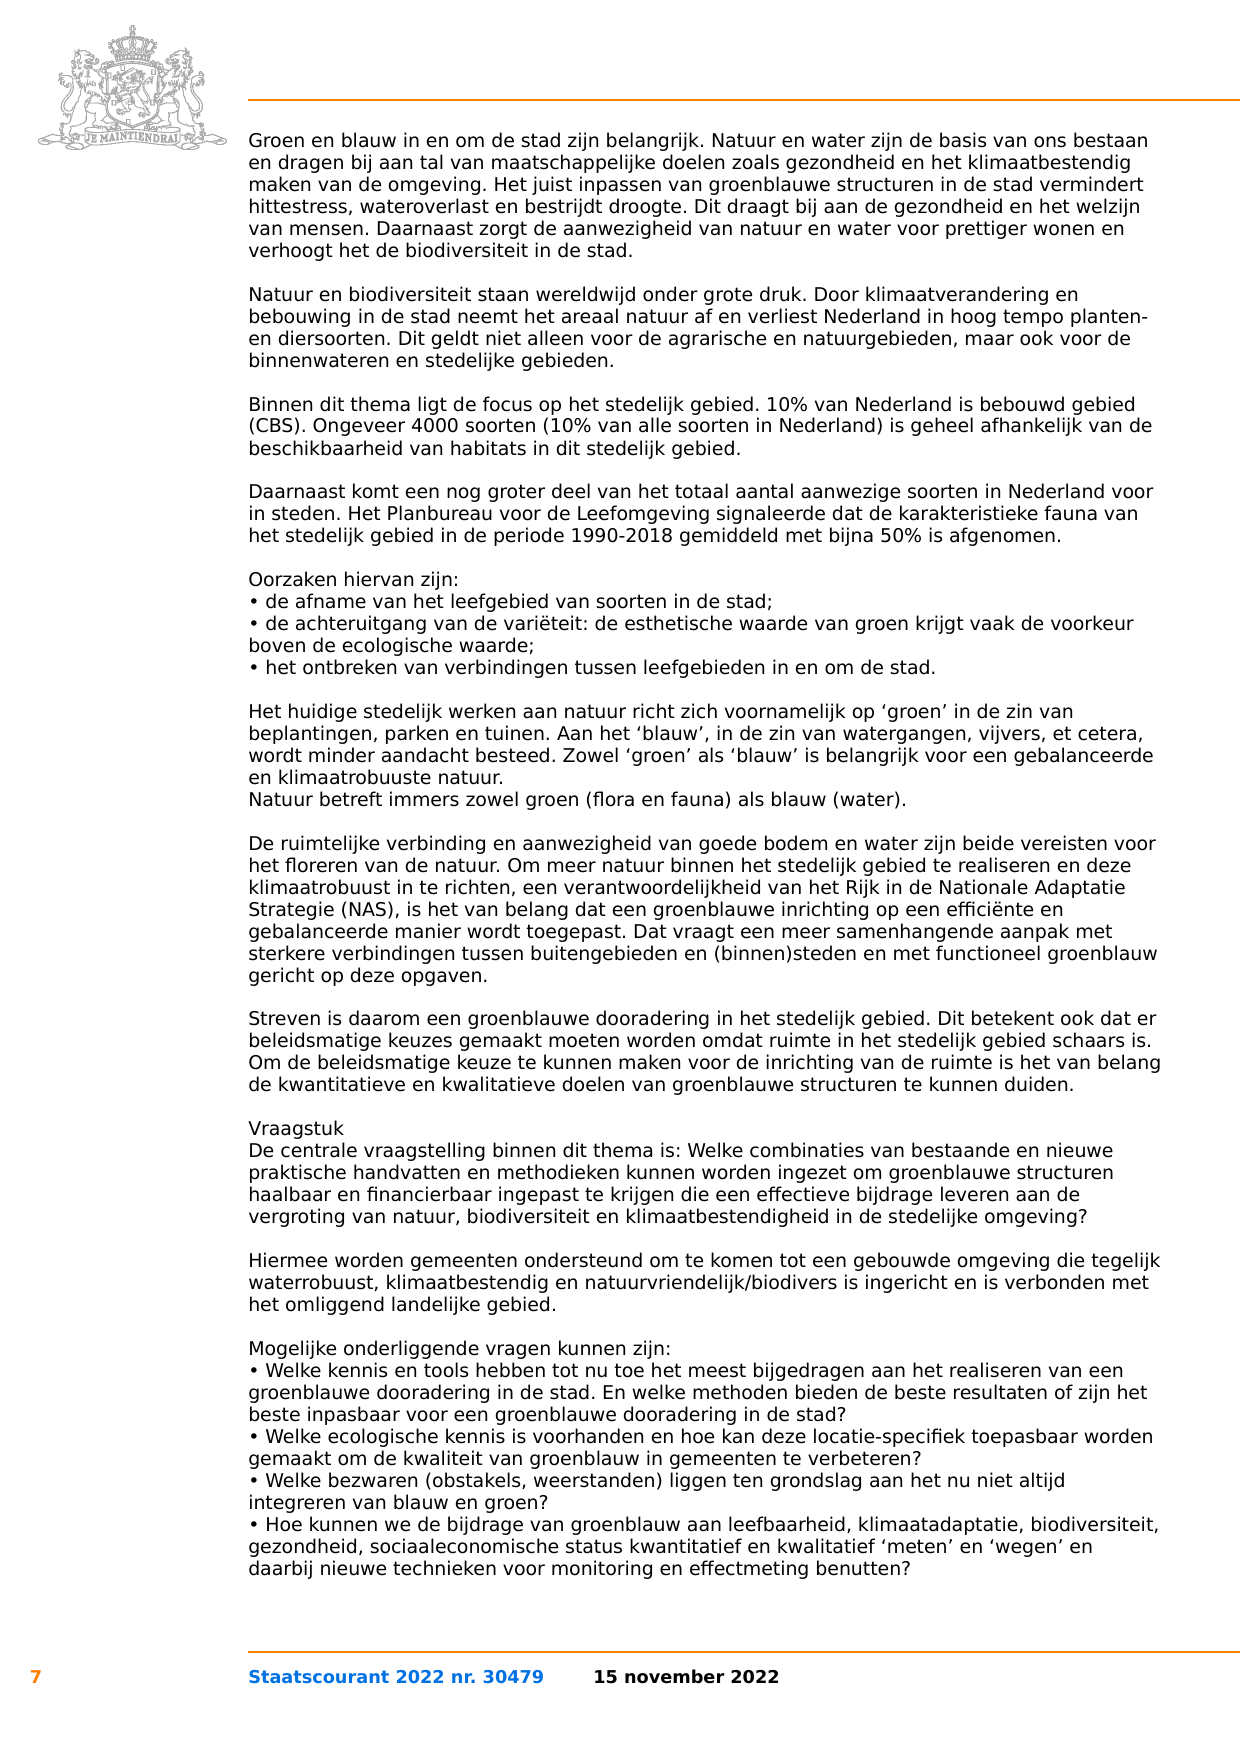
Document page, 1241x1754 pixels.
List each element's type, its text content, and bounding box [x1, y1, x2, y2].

text • Welke ecologische kennis is voorhanden en hoe kan deze locatie-specifiek toepasbaar worden gemaakt om de kwaliteit van groenblauw in gemeenten te verbeteren? [248, 1426, 1163, 1469]
text Streven is daarom een groenblauwe dooradering in het stedelijk gebied. Dit betekent ook dat er beleidsmatige keuzes gemaakt moeten worden omdat ruimte in het stedelijk gebied schaars is. Om de beleidsmatige keuze te kunnen maken voor de inrichting van de ruimte is het van belang de kwantitatieve en kwalitatieve doelen van groenblauwe structuren te kunnen duiden. [248, 1008, 1163, 1096]
picture [38, 25, 227, 150]
text Groen en blauw in en om de stad zijn belangrijk. Natuur en water zijn de basis van ons bestaan en dragen bij aan tal van maatschappelijke doelen zoals gezondheid en het klimaatbestendig maken van de omgeving. Het juist inpassen van groenblauwe structuren in de stad vermindert hittestress, wateroverlast en bestrijdt droogte. Dit draagt bij aan de gezondheid en het welzijn van mensen. Daarnaast zorgt de aanwezigheid van natuur en water voor prettiger wonen en verhoogt het de biodiversiteit in de stad. [248, 130, 1163, 262]
text De centrale vraagstelling binnen dit thema is: Welke combinaties van bestaande en nieuwe praktische handvatten en methodieken kunnen worden ingezet om groenblauwe structuren haalbaar en financierbaar ingepast te krijgen die een effectieve bijdrage leveren aan de vergroting van natuur, biodiversiteit en klimaatbestendigheid in de stedelijke omgeving? [248, 1140, 1163, 1228]
text Hiermee worden gemeenten ondersteund om te komen tot een gebouwde omgeving die tegelijk waterrobuust, klimaatbestendig en natuurvriendelijk/biodivers is ingericht en is verbonden met het omliggend landelijke gebied. [248, 1250, 1163, 1316]
text Het huidige stedelijk werken aan natuur richt zich voornamelijk op ‘groen’ in de zin van beplantingen, parken en tuinen. Aan het ‘blauw’, in de zin van watergangen, vijvers, et cetera, wordt minder aandacht besteed. Zowel ‘groen’ als ‘blauw’ is belangrijk voor een gebalanceerde en klimaatrobuuste natuur. [248, 701, 1163, 789]
text • het ontbreken van verbindingen tussen leefgebieden in en om de stad. [248, 657, 1163, 679]
text Vraagstuk [248, 1118, 1163, 1140]
text De ruimtelijke verbinding en aanwezigheid van goede bodem en water zijn beide vereisten voor het floreren van de natuur. Om meer natuur binnen het stedelijk gebied te realiseren en deze klimaatrobuust in te richten, een verantwoordelijkheid van het Rijk in de Nationale Adaptatie Strategie (NAS), is het van belang dat een groenblauwe inrichting op een efficiënte en gebalanceerde manier wordt toegepast. Dat vraagt een meer samenhangende aanpak met sterkere verbindingen tussen buitengebieden en (binnen)steden en met functioneel groenblauw gericht op deze opgaven. [248, 833, 1163, 986]
text Oorzaken hiervan zijn: [248, 569, 1163, 591]
text Mogelijke onderliggende vragen kunnen zijn: [248, 1338, 1163, 1360]
text • de achteruitgang van de variëteit: de esthetische waarde van groen krijgt vaak de voorkeur boven de ecologische waarde; [248, 613, 1163, 657]
text Binnen dit thema ligt de focus op het stedelijk gebied. 10% van Nederland is bebouwd gebied (CBS). Ongeveer 4000 soorten (10% van alle soorten in Nederland) is geheel afhankelijk van de beschikbaarheid van habitats in dit stedelijk gebied. [248, 393, 1163, 459]
text • Welke bezwaren (obstakels, weerstanden) liggen ten grondslag aan het nu niet altijd integreren van blauw en groen? [248, 1469, 1163, 1513]
text Natuur en biodiversiteit staan wereldwijd onder grote druk. Door klimaatverandering en bebouwing in de stad neemt het areaal natuur af en verliest Nederland in hoog tempo planten- en diersoorten. Dit geldt niet alleen voor de agrarische en natuurgebieden, maar ook voor de binnenwateren en stedelijke gebieden. [248, 284, 1163, 372]
text Daarnaast komt een nog groter deel van het totaal aantal aanwezige soorten in Nederland voor in steden. Het Planbureau voor de Leefomgeving signaleerde dat de karakteristieke fauna van het stedelijk gebied in de periode 1990-2018 gemiddeld met bijna 50% is afgenomen. [248, 481, 1163, 547]
text • de afname van het leefgebied van soorten in de stad; [248, 591, 1163, 613]
text Natuur betreft immers zowel groen (flora en fauna) als blauw (water). [248, 789, 1163, 811]
text • Hoe kunnen we de bijdrage van groenblauw aan leefbaarheid, klimaatadaptatie, biodiversiteit, gezondheid, sociaaleconomische status kwantitatief en kwalitatief ‘meten’ en ‘wegen’ en daarbij nieuwe technieken voor monitoring en effectmeting benutten? [248, 1513, 1163, 1579]
text • Welke kennis en tools hebben tot nu toe het meest bijgedragen aan het realiseren van een groenblauwe dooradering in de stad. En welke methoden bieden de beste resultaten of zijn het beste inpasbaar voor een groenblauwe dooradering in de stad? [248, 1360, 1163, 1426]
